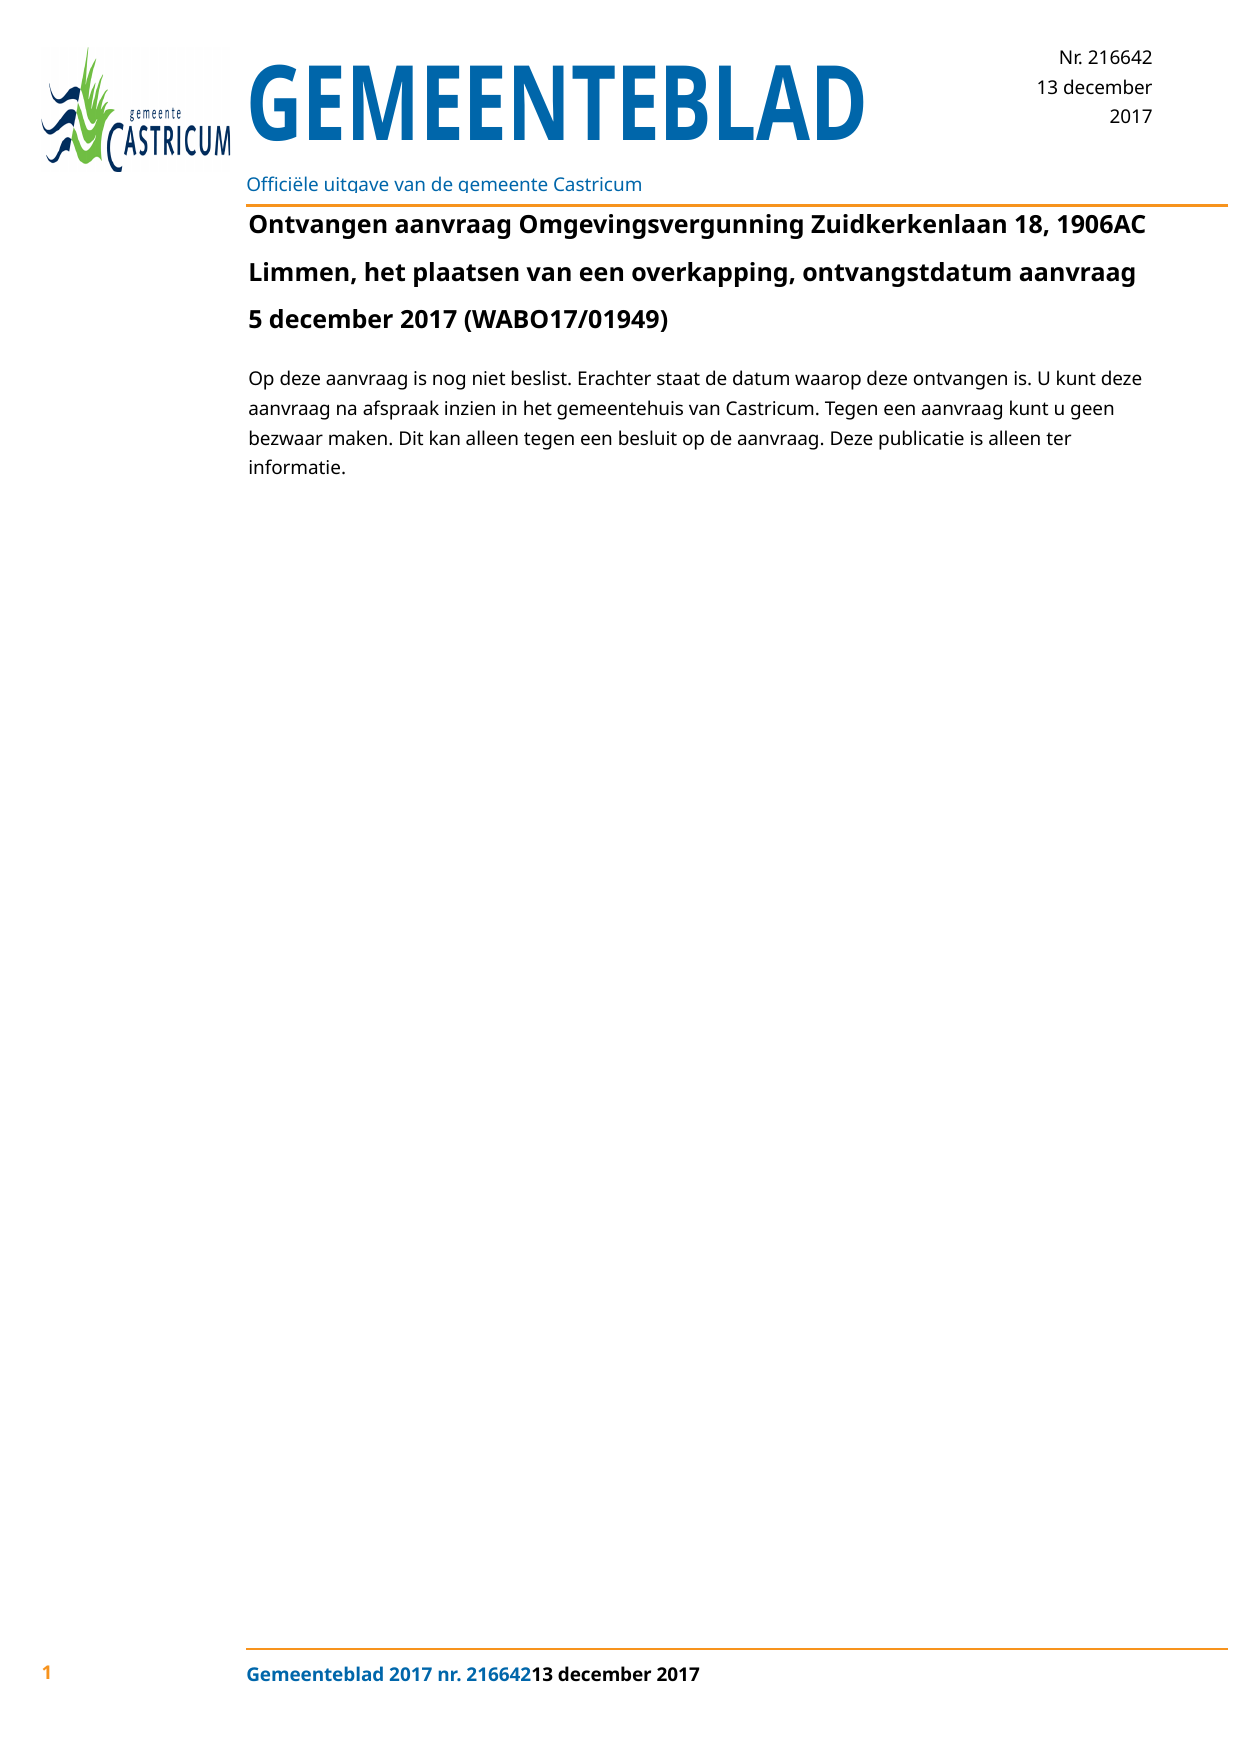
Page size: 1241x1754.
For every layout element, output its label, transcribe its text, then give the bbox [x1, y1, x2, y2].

text Ontvangen aanvraag Omgevingsvergunning Zuidkerkenlaan 18, 1906AC Limmen, het plaatsen van een overkapping, ontvangstdatum aanvraag 5 december 2017 (WABO17/01949) [248, 207, 1152, 336]
picture [41, 47, 231, 172]
text Op deze aanvraag is nog niet beslist. Erachter staat de datum waarop deze ontvangen is. U kunt deze aanvraag na afspraak inzien in het gemeentehuis van Castricum. Tegen een aanvraag kunt u geen bezwaar maken. Dit kan alleen tegen een besluit op de aanvraag. Deze publicatie is alleen ter informatie. [248, 366, 1152, 480]
